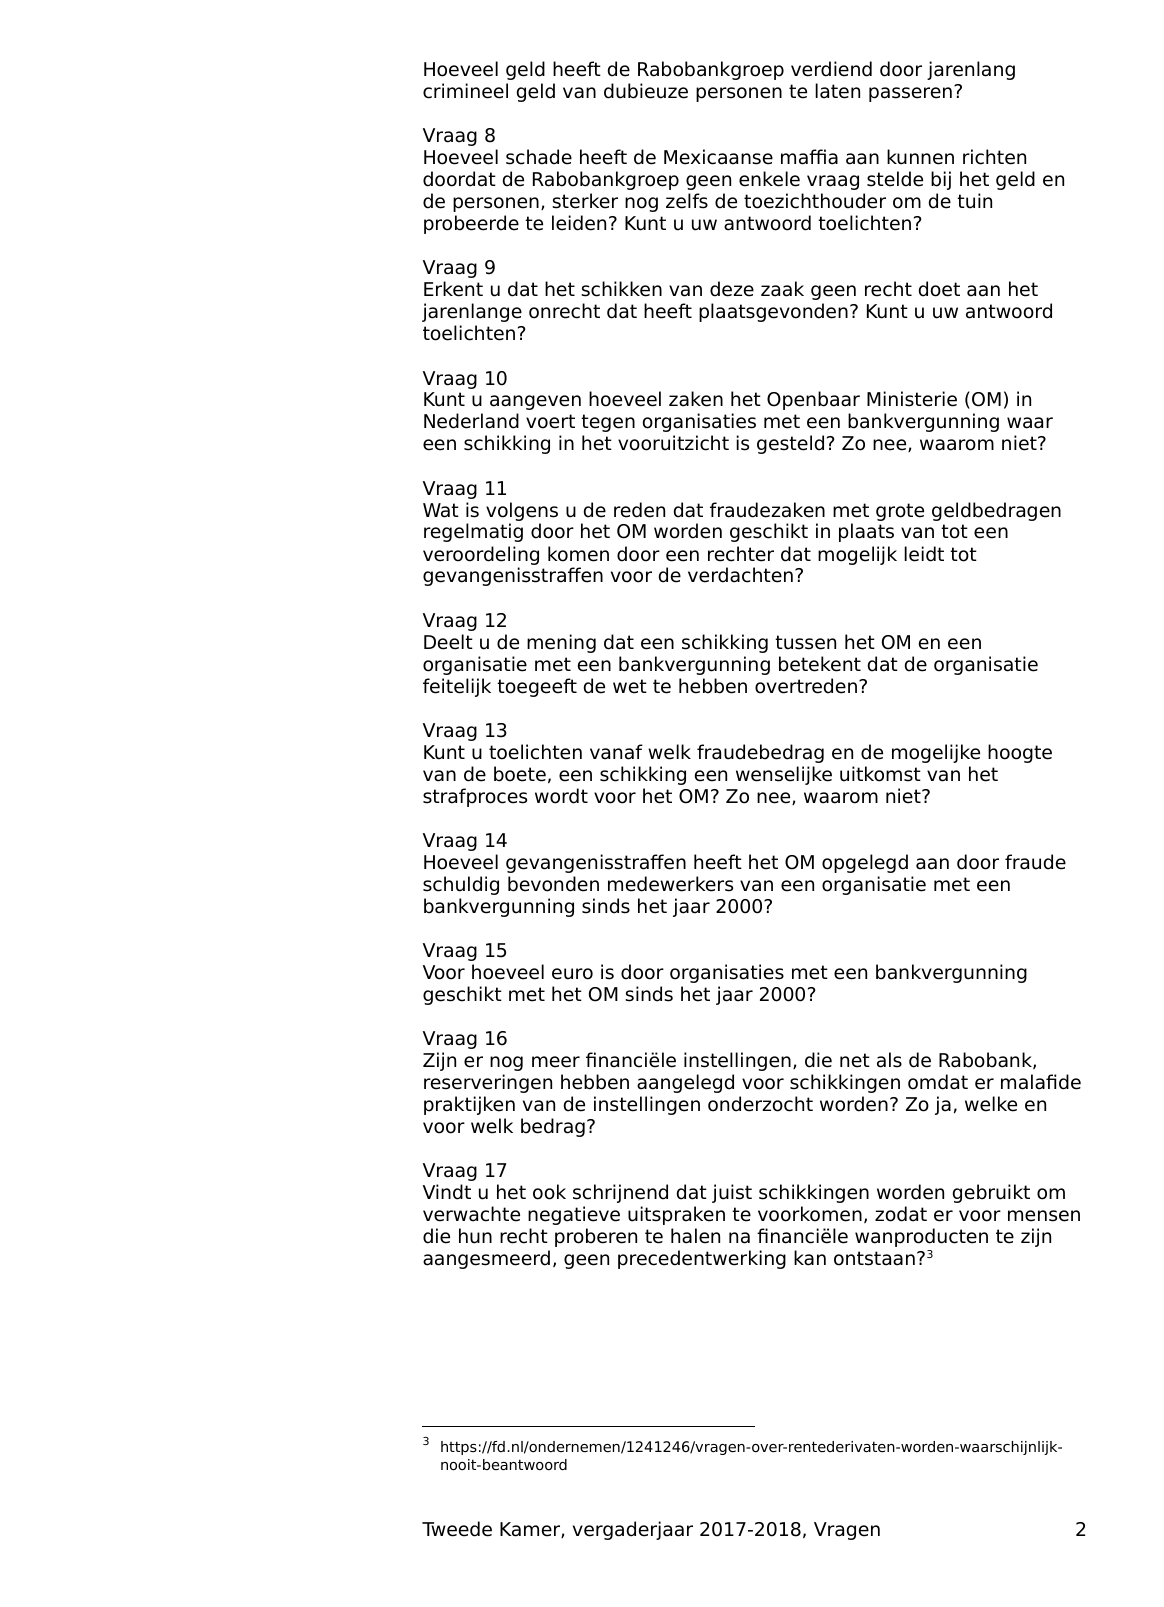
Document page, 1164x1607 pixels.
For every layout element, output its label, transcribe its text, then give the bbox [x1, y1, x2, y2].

text Vraag 14 [422, 830, 1087, 852]
text Hoeveel gevangenisstraffen heeft het OM opgelegd aan door fraude schuldig bevonden medewerkers van een organisatie met een bankvergunning sinds het jaar 2000? [422, 852, 1087, 918]
text Wat is volgens u de reden dat fraudezaken met grote geldbedragen regelmatig door het OM worden geschikt in plaats van tot een veroordeling komen door een rechter dat mogelijk leidt tot gevangenisstraffen voor de verdachten? [422, 499, 1087, 587]
text Vraag 8 [422, 125, 1087, 147]
text https://fd.nl/ondernemen/1241246/vragen-over-rentederivaten-worden-waarschijnlijk-nooit-beantwoord [422, 1435, 1087, 1474]
text Vraag 13 [422, 720, 1087, 742]
text Vraag 9 [422, 257, 1087, 279]
text Kunt u aangeven hoeveel zaken het Openbaar Ministerie (OM) in Nederland voert tegen organisaties met een bankvergunning waar een schikking in het vooruitzicht is gesteld? Zo nee, waarom niet? [422, 389, 1087, 455]
text Vraag 17 [422, 1160, 1087, 1182]
text Zijn er nog meer financiële instellingen, die net als de Rabobank, reserveringen hebben aangelegd voor schikkingen omdat er malafide praktijken van de instellingen onderzocht worden? Zo ja, welke en voor welk bedrag? [422, 1050, 1087, 1138]
text Vraag 16 [422, 1028, 1087, 1050]
text Kunt u toelichten vanaf welk fraudebedrag en de mogelijke hoogte van de boete, een schikking een wenselijke uitkomst van het strafproces wordt voor het OM? Zo nee, waarom niet? [422, 742, 1087, 808]
text Vraag 11 [422, 477, 1087, 499]
text Hoeveel schade heeft de Mexicaanse maffia aan kunnen richten doordat de Rabobankgroep geen enkele vraag stelde bij het geld en de personen, sterker nog zelfs de toezichthouder om de tuin probeerde te leiden? Kunt u uw antwoord toelichten? [422, 147, 1087, 235]
text Erkent u dat het schikken van deze zaak geen recht doet aan het jarenlange onrecht dat heeft plaatsgevonden? Kunt u uw antwoord toelichten? [422, 279, 1087, 345]
text Vraag 10 [422, 367, 1087, 389]
text Vindt u het ook schrijnend dat juist schikkingen worden gebruikt om verwachte negatieve uitspraken te voorkomen, zodat er voor mensen die hun recht proberen te halen na financiële wanproducten te zijn aangesmeerd, geen precedentwerking kan ontstaan? [422, 1182, 1087, 1270]
text Deelt u de mening dat een schikking tussen het OM en een organisatie met een bankvergunning betekent dat de organisatie feitelijk toegeeft de wet te hebben overtreden? [422, 632, 1087, 697]
text Voor hoeveel euro is door organisaties met een bankvergunning geschikt met het OM sinds het jaar 2000? [422, 962, 1087, 1006]
text Vraag 15 [422, 940, 1087, 962]
text Vraag 12 [422, 609, 1087, 632]
text Hoeveel geld heeft de Rabobankgroep verdiend door jarenlang crimineel geld van dubieuze personen te laten passeren? [422, 59, 1087, 103]
